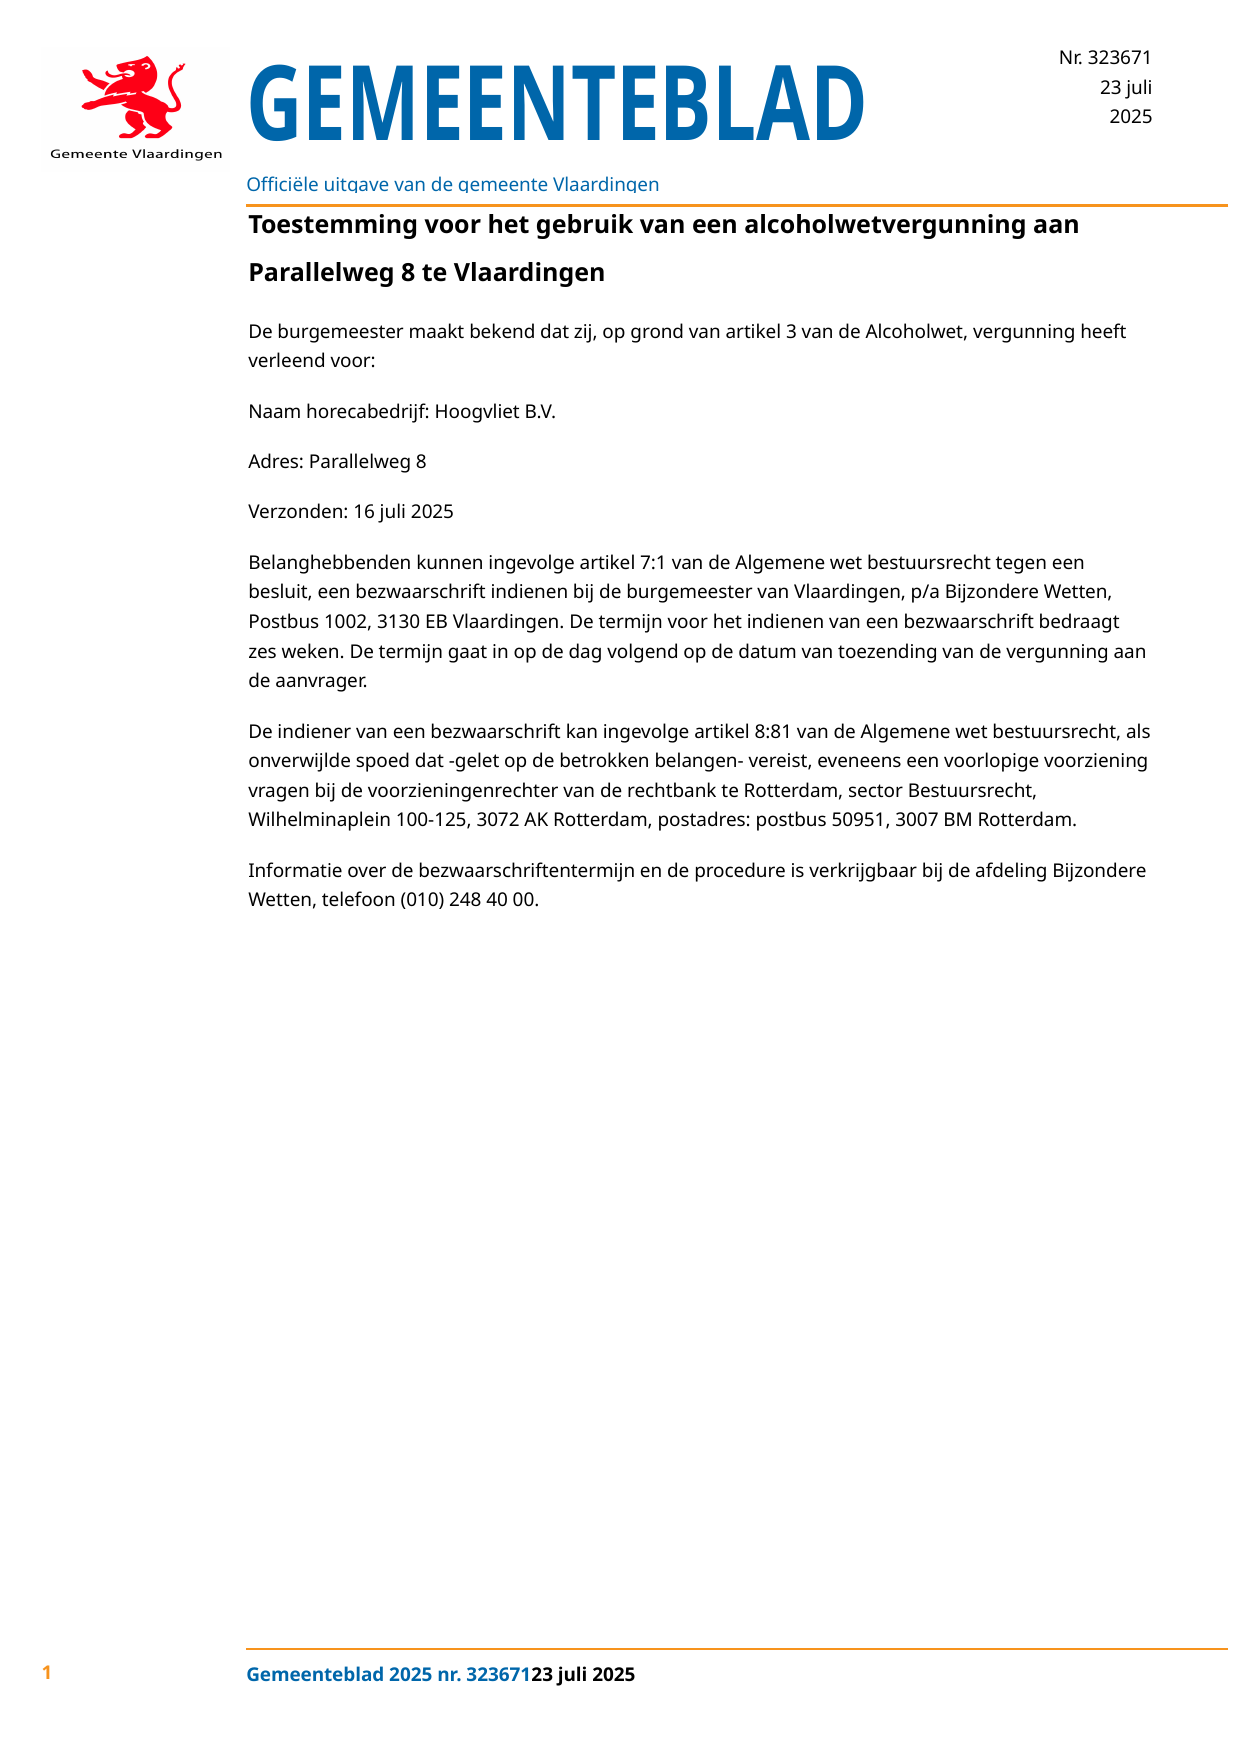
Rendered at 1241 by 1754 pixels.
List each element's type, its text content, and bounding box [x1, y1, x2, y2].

text Informatie over de bezwaarschriftentermijn en de procedure is verkrijgbaar bij de afdeling Bijzondere Wetten, telefoon (010) 248 40 00. [248, 857, 1152, 912]
text De burgemeester maakt bekend dat zij, op grond van artikel 3 van de Alcoholwet, vergunning heeft verleend voor: [248, 318, 1152, 373]
picture [41, 47, 231, 172]
text Belanghebbenden kunnen ingevolge artikel 7:1 van de Algemene wet bestuursrecht tegen een besluit, een bezwaarschrift indienen bij de burgemeester van Vlaardingen, p/a Bijzondere Wetten, Postbus 1002, 3130 EB Vlaardingen. De termijn voor het indienen van een bezwaarschrift bedraagt zes weken. De termijn gaat in op de dag volgend op de datum van toezending van de vergunning aan de aanvrager. [248, 549, 1152, 693]
text De indiener van een bezwaarschrift kan ingevolge artikel 8:81 van de Algemene wet bestuursrecht, als onverwijlde spoed dat -gelet op de betrokken belangen- vereist, eveneens een voorlopige voorziening vragen bij de voorzieningenrechter van de rechtbank te Rotterdam, sector Bestuursrecht, Wilhelminaplein 100-125, 3072 AK Rotterdam, postadres: postbus 50951, 3007 BM Rotterdam. [248, 718, 1152, 832]
text Adres: Parallelweg 8 [248, 448, 1152, 474]
text Naam horecabedrijf: Hoogvliet B.V. [248, 398, 1152, 424]
text Toestemming voor het gebruik van een alcoholwetvergunning aan Parallelweg 8 te Vlaardingen [248, 207, 1152, 288]
text Verzonden: 16 juli 2025 [248, 499, 1152, 524]
